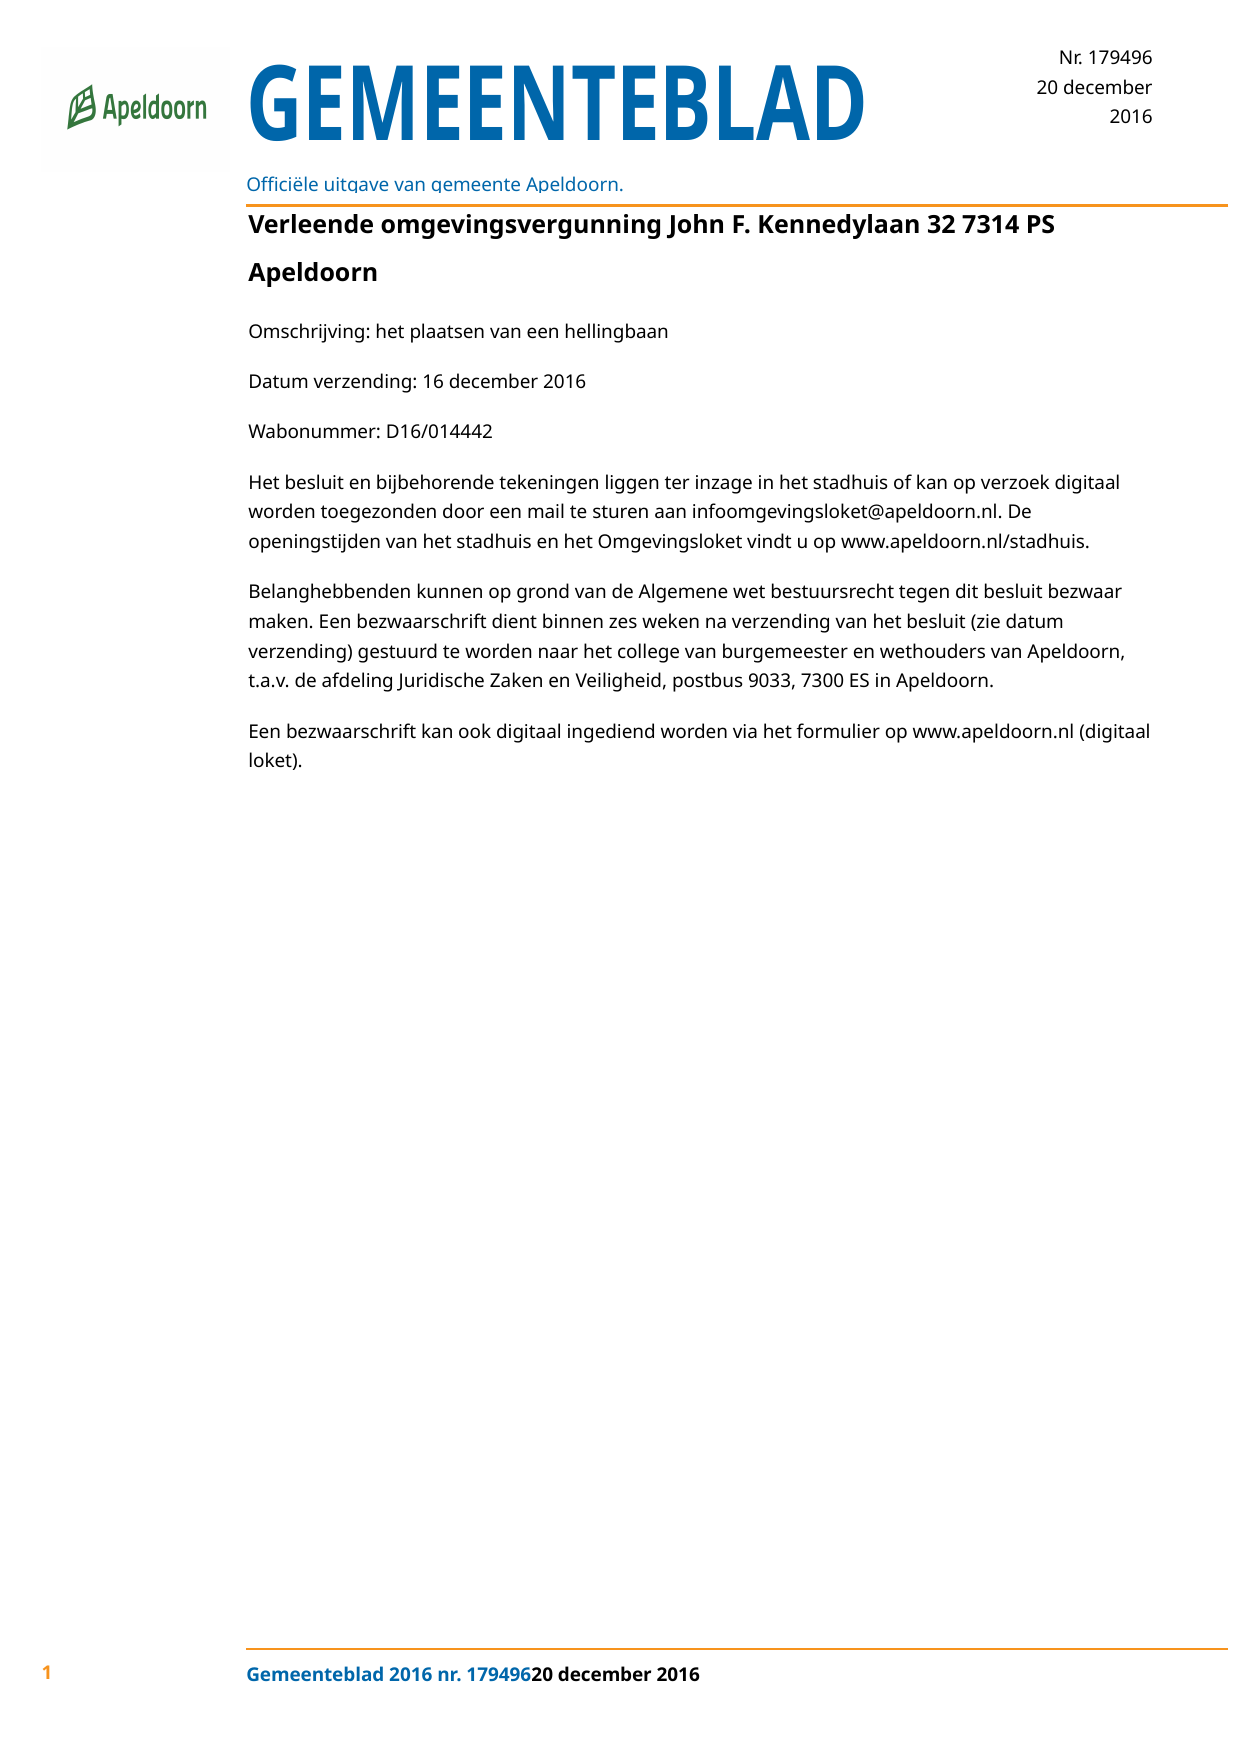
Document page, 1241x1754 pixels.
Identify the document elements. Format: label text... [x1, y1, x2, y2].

text Omschrijving: het plaatsen van een hellingbaan [248, 318, 1152, 344]
text Belanghebbenden kunnen op grond van de Algemene wet bestuursrecht tegen dit besluit bezwaar maken. Een bezwaarschrift dient binnen zes weken na verzending van het besluit (zie datum verzending) gestuurd te worden naar het college van burgemeester en wethouders van Apeldoorn, t.a.v. de afdeling Juridische Zaken en Veiligheid, postbus 9033, 7300 ES in Apeldoorn. [248, 579, 1152, 693]
text Een bezwaarschrift kan ook digitaal ingediend worden via het formulier op www.apeldoorn.nl (digitaal loket). [248, 718, 1152, 773]
text Het besluit en bijbehorende tekeningen liggen ter inzage in het stadhuis of kan op verzoek digitaal worden toegezonden door een mail te sturen aan infoomgevingsloket@apeldoorn.nl. De openingstijden van het stadhuis en het Omgevingsloket vindt u op www.apeldoorn.nl/stadhuis. [248, 469, 1152, 554]
picture [41, 47, 231, 172]
text Datum verzending: 16 december 2016 [248, 368, 1152, 394]
text Verleende omgevingsvergunning John F. Kennedylaan 32 7314 PS Apeldoorn [248, 207, 1152, 288]
text Wabonummer: D16/014442 [248, 419, 1152, 444]
